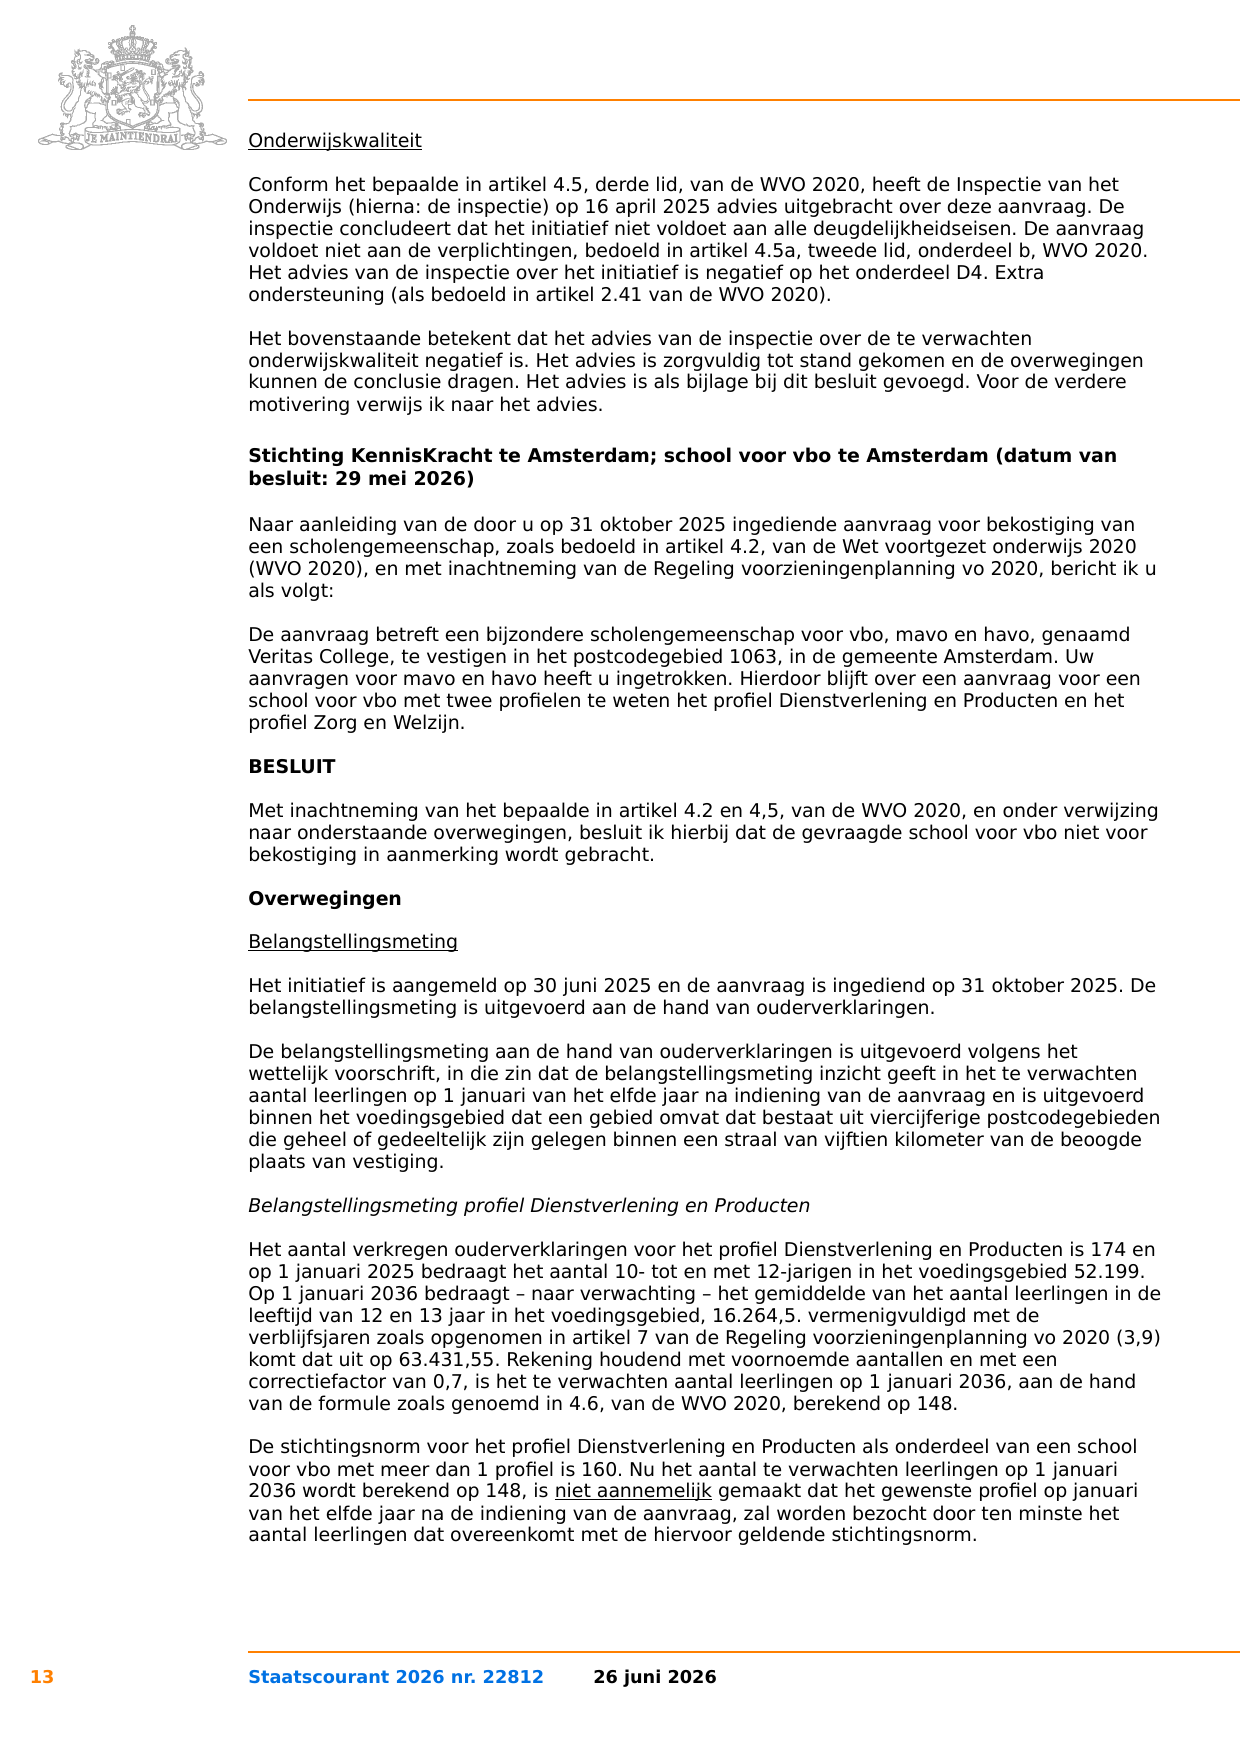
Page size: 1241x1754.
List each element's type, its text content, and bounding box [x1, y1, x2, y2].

text Conform het bepaalde in artikel 4.5, derde lid, van de WVO 2020, heeft de Inspectie van het Onderwijs (hierna: de inspectie) op 16 april 2025 advies uitgebracht over deze aanvraag. De inspectie concludeert dat het initiatief niet voldoet aan alle deugdelijkheidseisen. De aanvraag voldoet niet aan de verplichtingen, bedoeld in artikel 4.5a, tweede lid, onderdeel b, WVO 2020. Het advies van de inspectie over het initiatief is negatief op het onderdeel D4. Extra ondersteuning (als bedoeld in artikel 2.41 van de WVO 2020). [248, 174, 1163, 306]
text De aanvraag betreft een bijzondere scholengemeenschap voor vbo, mavo en havo, genaamd Veritas College, te vestigen in het postcodegebied 1063, in de gemeente Amsterdam. Uw aanvragen voor mavo en havo heeft u ingetrokken. Hierdoor blijft over een aanvraag voor een school voor vbo met twee profielen te weten het profiel Dienstverlening en Producten en het profiel Zorg en Welzijn. [248, 624, 1163, 734]
text Naar aanleiding van de door u op 31 oktober 2025 ingediende aanvraag voor bekostiging van een scholengemeenschap, zoals bedoeld in artikel 4.2, van de Wet voortgezet onderwijs 2020 (WVO 2020), en met inachtneming van de Regeling voorzieningenplanning vo 2020, bericht ik u als volgt: [248, 514, 1163, 602]
text Het aantal verkregen ouderverklaringen voor het profiel Dienstverlening en Producten is 174 en op 1 januari 2025 bedraagt het aantal 10- tot en met 12-jarigen in het voedingsgebied 52.199. Op 1 januari 2036 bedraagt – naar verwachting – het gemiddelde van het aantal leerlingen in de leeftijd van 12 en 13 jaar in het voedingsgebied, 16.264,5. vermenigvuldigd met de verblijfsjaren zoals opgenomen in artikel 7 van de Regeling voorzieningenplanning vo 2020 (3,9) komt dat uit op 63.431,55. Rekening houdend met voornoemde aantallen en met een correctiefactor van 0,7, is het te verwachten aantal leerlingen op 1 januari 2036, aan de hand van de formule zoals genoemd in 4.6, van de WVO 2020, berekend op 148. [248, 1239, 1163, 1414]
picture [38, 25, 227, 150]
subtitle Onderwijskwaliteit [248, 130, 1163, 152]
text De belangstellingsmeting aan de hand van ouderverklaringen is uitgevoerd volgens het wettelijk voorschrift, in die zin dat de belangstellingsmeting inzicht geeft in het te verwachten aantal leerlingen op 1 januari van het elfde jaar na indiening van de aanvraag en is uitgevoerd binnen het voedingsgebied dat een gebied omvat dat bestaat uit viercijferige postcodegebieden die geheel of gedeeltelijk zijn gelegen binnen een straal van vijftien kilometer van de beoogde plaats van vestiging. [248, 1041, 1163, 1173]
subtitle Overwegingen [248, 888, 1163, 909]
text De stichtingsnorm voor het profiel Dienstverlening en Producten als onderdeel van een school voor vbo met meer dan 1 profiel is 160. Nu het aantal te verwachten leerlingen op 1 januari 2036 wordt berekend op 148, is niet aannemelijk gemaakt dat het gewenste profiel op januari van het elfde jaar na de indiening van de aanvraag, zal worden bezocht door ten minste het aantal leerlingen dat overeenkomt met de hiervoor geldende stichtingsnorm. [248, 1436, 1163, 1546]
subtitle BESLUIT [248, 756, 1163, 778]
subtitle Stichting KennisKracht te Amsterdam; school voor vbo te Amsterdam (datum van besluit: 29 mei 2026) [248, 445, 1163, 489]
text Het initiatief is aangemeld op 30 juni 2025 en de aanvraag is ingediend op 31 oktober 2025. De belangstellingsmeting is uitgevoerd aan de hand van ouderverklaringen. [248, 975, 1163, 1019]
subtitle Belangstellingsmeting [248, 931, 1163, 953]
text Het bovenstaande betekent dat het advies van de inspectie over de te verwachten onderwijskwaliteit negatief is. Het advies is zorgvuldig tot stand gekomen en de overwegingen kunnen de conclusie dragen. Het advies is als bijlage bij dit besluit gevoegd. Voor de verdere motivering verwijs ik naar het advies. [248, 327, 1163, 415]
subtitle Belangstellingsmeting profiel Dienstverlening en Producten [248, 1195, 1163, 1217]
text Met inachtneming van het bepaalde in artikel 4.2 en 4,5, van de WVO 2020, en onder verwijzing naar onderstaande overwegingen, besluit ik hierbij dat de gevraagde school voor vbo niet voor bekostiging in aanmerking wordt gebracht. [248, 800, 1163, 866]
